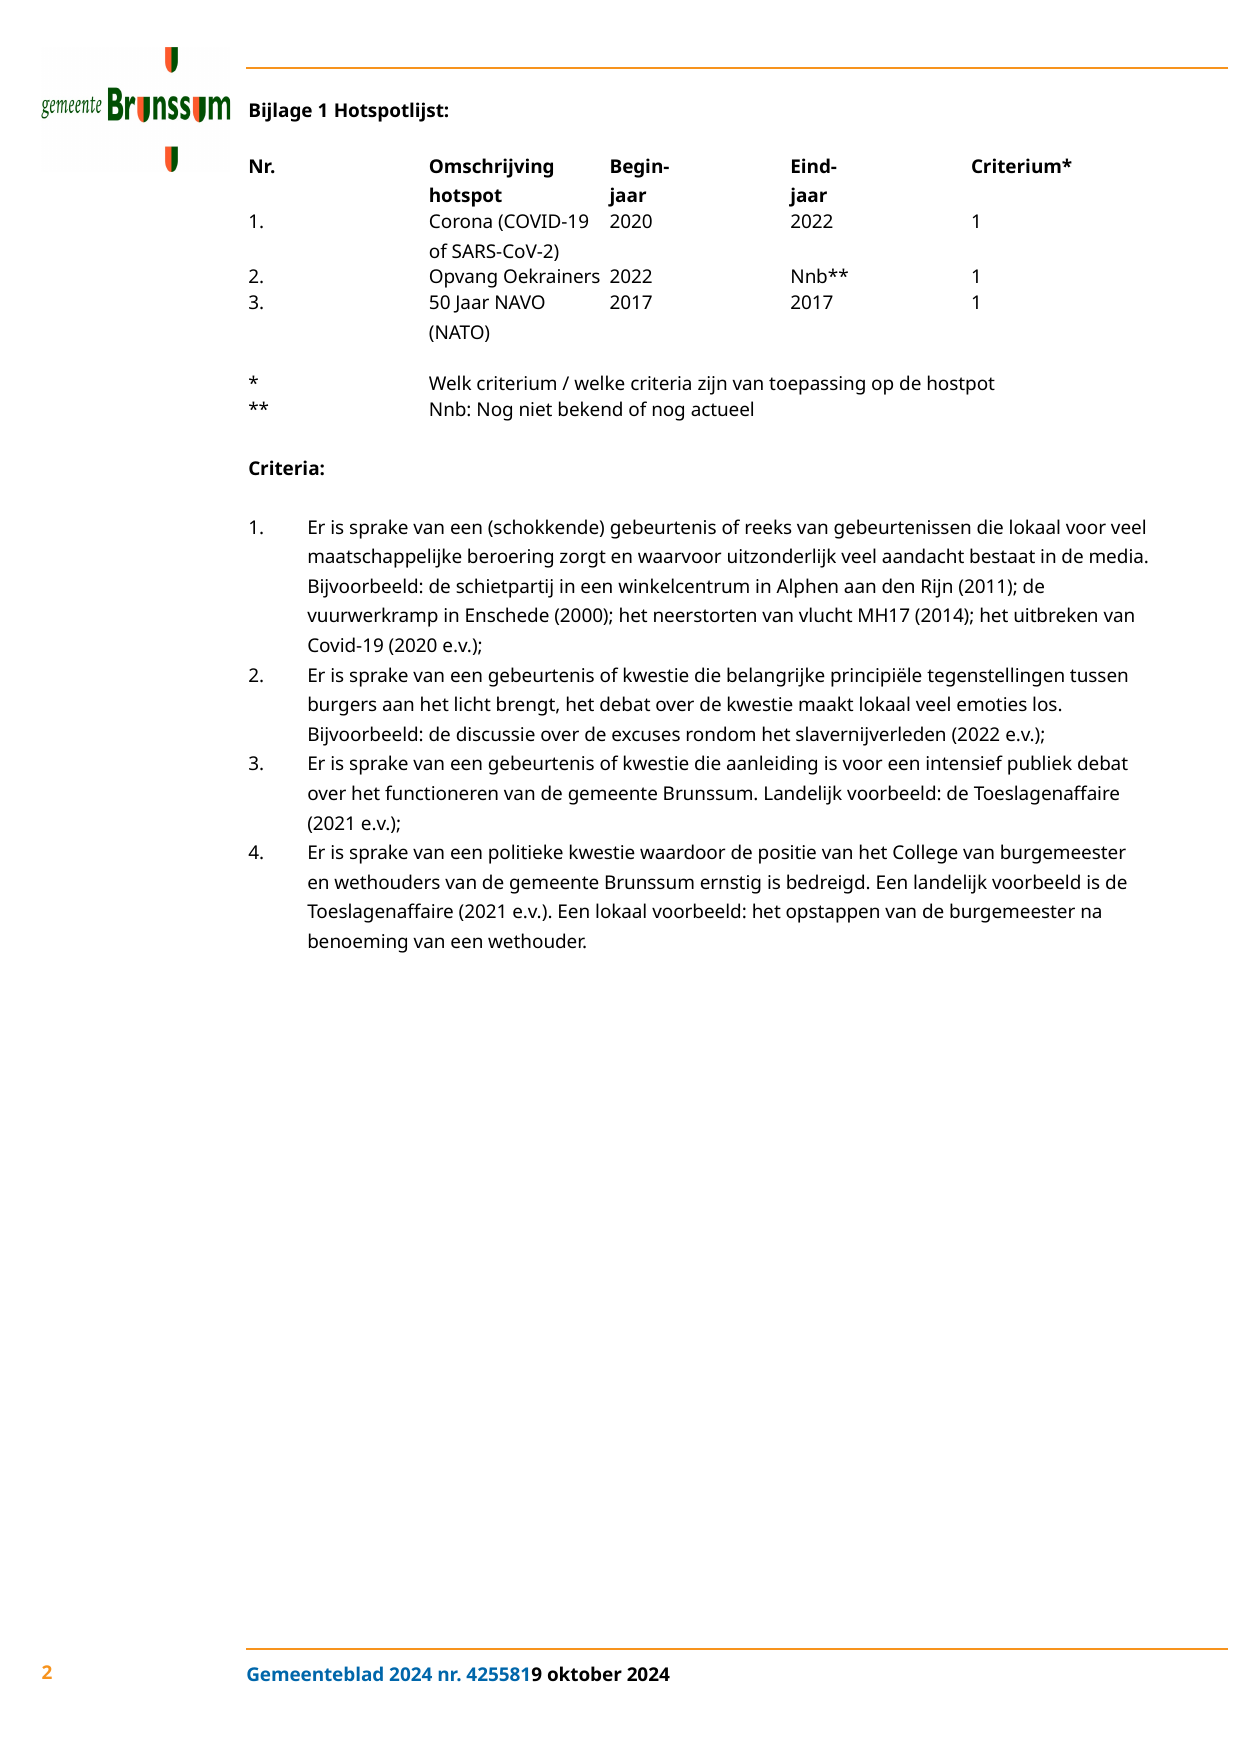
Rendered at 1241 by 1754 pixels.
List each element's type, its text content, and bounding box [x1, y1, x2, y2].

table_cell [609, 345, 790, 370]
table_header Criterium* [971, 153, 1152, 208]
table_header Eind- jaar [790, 153, 971, 208]
table_cell 3. [248, 289, 429, 345]
picture [41, 47, 231, 172]
table_cell 2020 [609, 208, 790, 264]
text Criteria: [248, 455, 1152, 480]
table_cell 2. [248, 264, 429, 289]
table_cell Corona (COVID-19 of SARS-CoV-2) [429, 208, 609, 264]
table_cell Nnb** [790, 264, 971, 289]
table_cell 2017 [609, 289, 790, 345]
table_cell Nnb: Nog niet bekend of nog actueel [429, 396, 1152, 422]
table_cell 1 [971, 264, 1152, 289]
table_cell 1. [248, 208, 429, 264]
table_header Begin- jaar [609, 153, 790, 208]
table_cell [790, 345, 971, 370]
table_cell 2022 [790, 208, 971, 264]
table_cell * [248, 370, 429, 396]
table_cell Welk criterium / welke criteria zijn van toepassing op de hostpot [429, 370, 1152, 396]
text Bijlage 1 Hotspotlijst: [248, 95, 1152, 123]
list Er is sprake van een (schokkende) gebeurtenis of reeks van gebeurtenissen die lokaal voor veel maatschappelijke beroering zorgt en waarvoor uitzonderlijk veel aandacht bestaat in de media. Bijvoorbeeld: de schietpartij in een winkelcentrum in Alphen aan den Rijn (2011); de vuurwerkramp in Enschede (2000); het neerstorten van vlucht MH17 (2014); het uitbreken van Covid-19 (2020 e.v.); [248, 514, 1152, 658]
table_cell 50 Jaar NAVO (NATO) [429, 289, 609, 345]
table_cell 1 [971, 208, 1152, 264]
table_cell 2017 [790, 289, 971, 345]
table_cell [971, 345, 1152, 370]
list Er is sprake van een politieke kwestie waardoor de positie van het College van burgemeester en wethouders van de gemeente Brunssum ernstig is bedreigd. Een landelijk voorbeeld is de Toeslagenaffaire (2021 e.v.). Een lokaal voorbeeld: het opstappen van de burgemeester na benoeming van een wethouder. [248, 839, 1152, 954]
table_cell ** [248, 396, 429, 422]
table_cell 1 [971, 289, 1152, 345]
table_cell 2022 [609, 264, 790, 289]
table_header Nr. [248, 153, 429, 208]
list Er is sprake van een gebeurtenis of kwestie die belangrijke principiële tegenstellingen tussen burgers aan het licht brengt, het debat over de kwestie maakt lokaal veel emoties los. Bijvoorbeeld: de discussie over de excuses rondom het slavernijverleden (2022 e.v.); [248, 662, 1152, 747]
table_header Omschrijving hotspot [429, 153, 609, 208]
table_cell [248, 345, 429, 370]
table_cell Opvang Oekrainers [429, 264, 609, 289]
list Er is sprake van een gebeurtenis of kwestie die aanleiding is voor een intensief publiek debat over het functioneren van de gemeente Brunssum. Landelijk voorbeeld: de Toeslagenaffaire (2021 e.v.); [248, 751, 1152, 835]
table_cell [429, 345, 609, 370]
